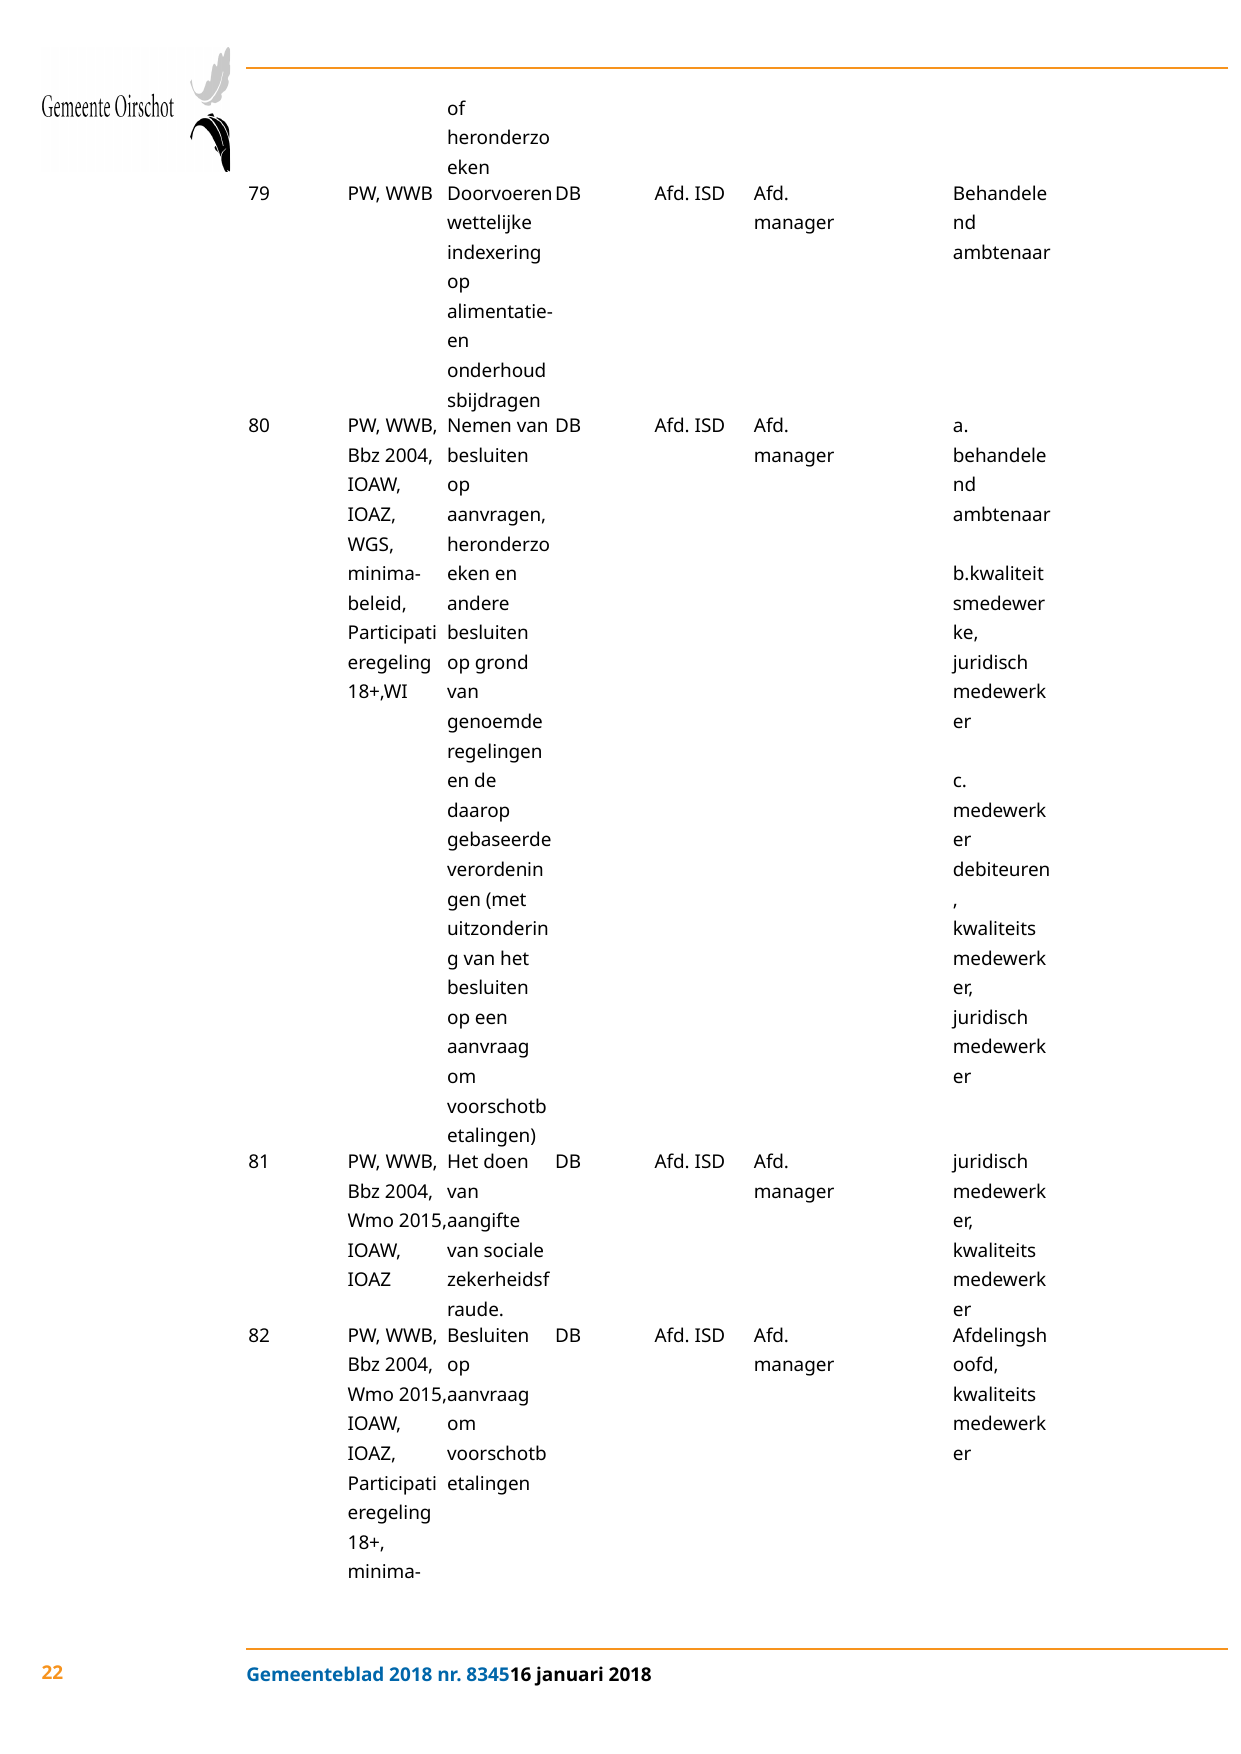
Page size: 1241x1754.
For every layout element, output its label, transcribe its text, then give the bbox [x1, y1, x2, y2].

table_cell DB [555, 1148, 654, 1322]
table_cell 79 [248, 180, 347, 412]
table_cell Afdelingshoofd, kwaliteitsmedewerker [953, 1322, 1052, 1584]
table_cell Afd. ISD [654, 1148, 754, 1322]
table_cell PW, WWB, Bbz 2004, Wmo 2015, IOAW, IOAZ [348, 1148, 447, 1322]
picture [41, 47, 231, 172]
table_cell PW, WWB, Bbz 2004, IOAW, IOAZ, WGS, minima-beleid, Participatieregeling 18+,WI [348, 413, 447, 1148]
table_cell Afd. manager [754, 180, 853, 412]
table_cell DB [555, 413, 654, 1148]
table_cell [1052, 180, 1152, 412]
table_cell [853, 413, 953, 1148]
table_cell Afd. manager [754, 413, 853, 1148]
table_cell DB [555, 180, 654, 412]
table_cell Afd. ISD [654, 413, 754, 1148]
table_cell a. behandelend ambtenaar b.kwaliteitsmedewerke, juridisch medewerker c. medewerker debiteuren, kwaliteitsmedewerker, juridisch medewerker [953, 413, 1052, 1148]
table_cell juridisch medewerker, kwaliteitsmedewerker [953, 1148, 1052, 1322]
table_cell DB [555, 1322, 654, 1584]
table_cell Afd. manager [754, 1148, 853, 1322]
table_cell Afd. manager [754, 1322, 853, 1584]
table_cell Afd. ISD [654, 1322, 754, 1584]
table_cell [654, 95, 754, 180]
table_cell Het doen van aangifte van sociale zekerheidsfraude. [447, 1148, 555, 1322]
table_cell Besluiten op aanvraag om voorschotbetalingen [447, 1322, 555, 1584]
table_cell 81 [248, 1148, 347, 1322]
table_cell [555, 95, 654, 180]
table_cell Nemen van besluiten op aanvragen, heronderzoeken en andere besluiten op grond van genoemde regelingen en de daarop gebaseerde verordeningen (met uitzondering van het besluiten op een aanvraag om voorschotbetalingen) [447, 413, 555, 1148]
table_cell PW, WWB [348, 180, 447, 412]
table_cell [248, 95, 347, 180]
table_cell Afd. ISD [654, 180, 754, 412]
table_cell Behandelend ambtenaar [953, 180, 1052, 412]
table_cell [1052, 95, 1152, 180]
table_cell 82 [248, 1322, 347, 1584]
table_cell [1052, 413, 1152, 1148]
table_cell [853, 1322, 953, 1584]
table_cell [853, 95, 953, 180]
table_cell PW, WWB, Bbz 2004, Wmo 2015, IOAW, IOAZ, Participatieregeling 18+, minima- [348, 1322, 447, 1584]
table_cell [853, 180, 953, 412]
table_cell [1052, 1322, 1152, 1584]
table_cell 80 [248, 413, 347, 1148]
table_cell [953, 95, 1052, 180]
table_cell [1052, 1148, 1152, 1322]
table_cell [853, 1148, 953, 1322]
table_cell [754, 95, 853, 180]
table_cell of heronderzoeken [447, 95, 555, 180]
table_cell Doorvoeren wettelijke indexering op alimentatie- en onderhoudsbijdragen [447, 180, 555, 412]
table_cell [348, 95, 447, 180]
